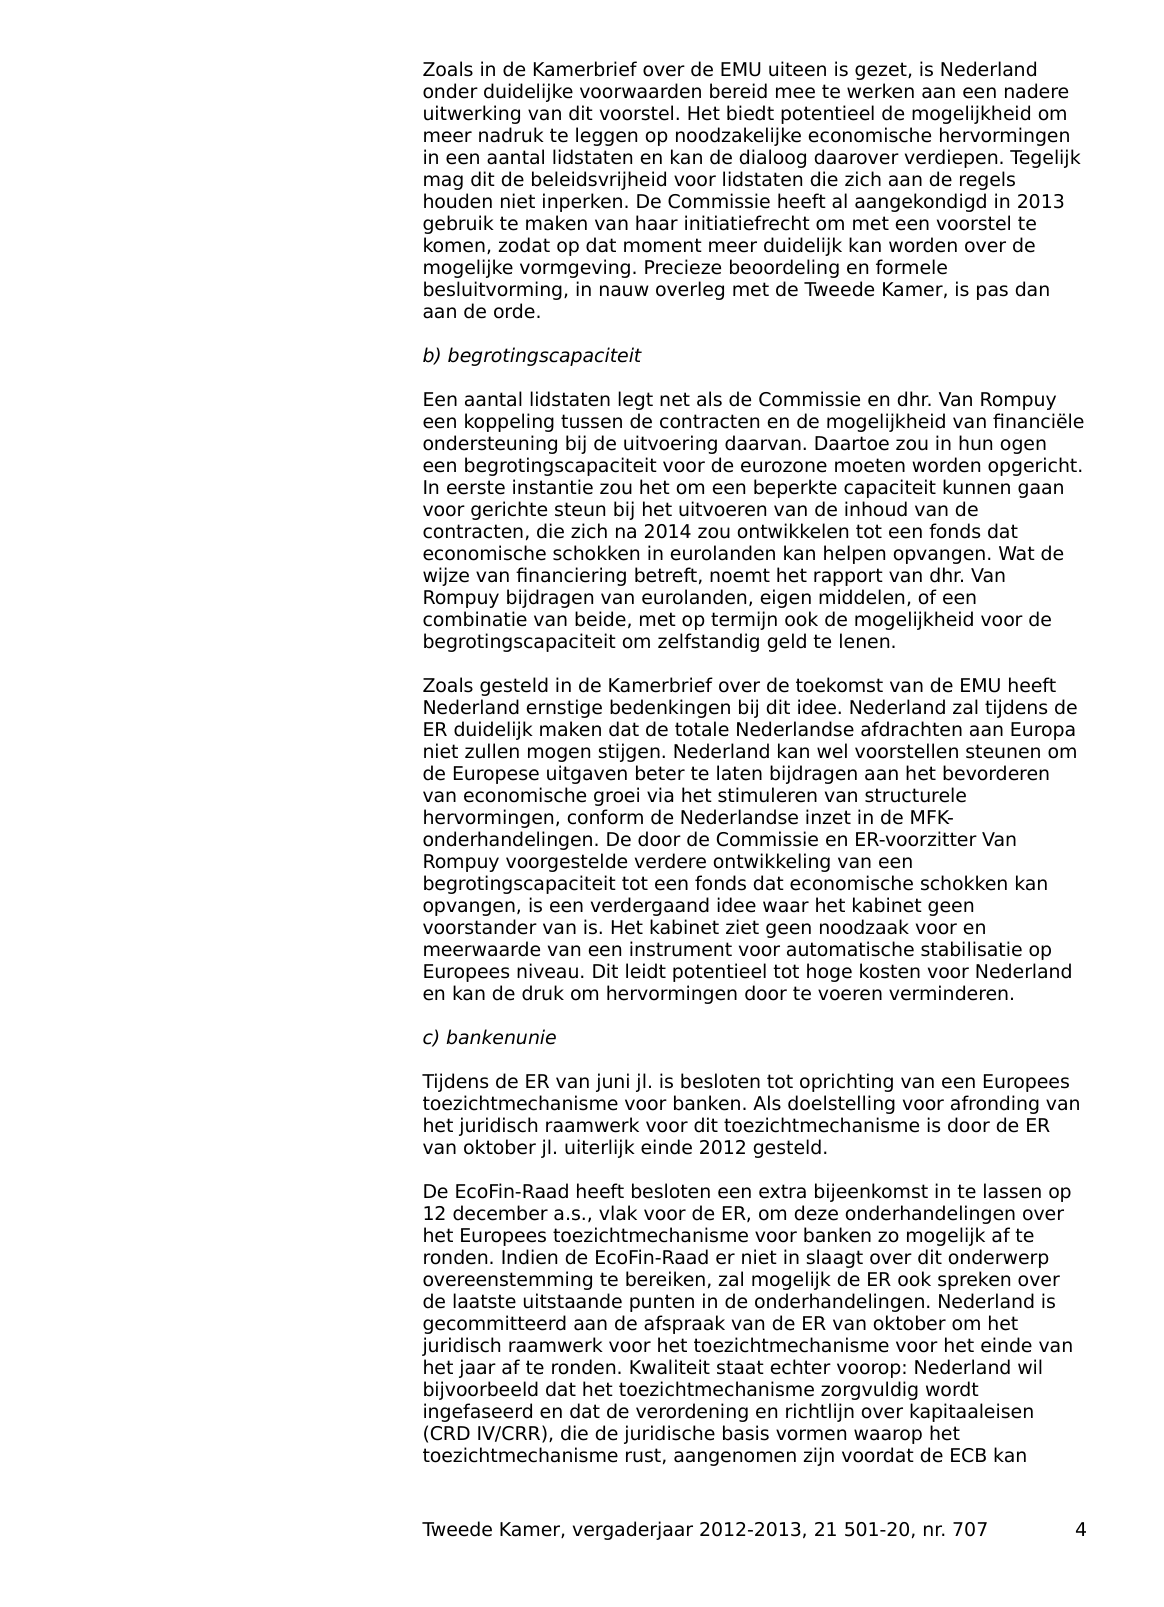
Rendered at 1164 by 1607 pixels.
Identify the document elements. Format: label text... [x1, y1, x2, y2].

text Zoals gesteld in de Kamerbrief over de toekomst van de EMU heeft Nederland ernstige bedenkingen bij dit idee. Nederland zal tijdens de ER duidelijk maken dat de totale Nederlandse afdrachten aan Europa niet zullen mogen stijgen. Nederland kan wel voorstellen steunen om de Europese uitgaven beter te laten bijdragen aan het bevorderen van economische groei via het stimuleren van structurele hervormingen, conform de Nederlandse inzet in de MFK-onderhandelingen. De door de Commissie en ER-voorzitter Van Rompuy voorgestelde verdere ontwikkeling van een begrotingscapaciteit tot een fonds dat economische schokken kan opvangen, is een verdergaand idee waar het kabinet geen voorstander van is. Het kabinet ziet geen noodzaak voor en meerwaarde van een instrument voor automatische stabilisatie op Europees niveau. Dit leidt potentieel tot hoge kosten voor Nederland en kan de druk om hervormingen door te voeren verminderen. [422, 675, 1087, 1005]
subtitle b) begrotingscapaciteit [422, 345, 1087, 367]
subtitle c) bankenunie [422, 1027, 1087, 1049]
text Een aantal lidstaten legt net als de Commissie en dhr. Van Rompuy een koppeling tussen de contracten en de mogelijkheid van financiële ondersteuning bij de uitvoering daarvan. Daartoe zou in hun ogen een begrotingscapaciteit voor de eurozone moeten worden opgericht. In eerste instantie zou het om een beperkte capaciteit kunnen gaan voor gerichte steun bij het uitvoeren van de inhoud van de contracten, die zich na 2014 zou ontwikkelen tot een fonds dat economische schokken in eurolanden kan helpen opvangen. Wat de wijze van financiering betreft, noemt het rapport van dhr. Van Rompuy bijdragen van eurolanden, eigen middelen, of een combinatie van beide, met op termijn ook de mogelijkheid voor de begrotingscapaciteit om zelfstandig geld te lenen. [422, 389, 1087, 653]
text De EcoFin-Raad heeft besloten een extra bijeenkomst in te lassen op 12 december a.s., vlak voor de ER, om deze onderhandelingen over het Europees toezichtmechanisme voor banken zo mogelijk af te ronden. Indien de EcoFin-Raad er niet in slaagt over dit onderwerp overeenstemming te bereiken, zal mogelijk de ER ook spreken over de laatste uitstaande punten in de onderhandelingen. Nederland is gecommitteerd aan de afspraak van de ER van oktober om het juridisch raamwerk voor het toezichtmechanisme voor het einde van het jaar af te ronden. Kwaliteit staat echter voorop: Nederland wil bijvoorbeeld dat het toezichtmechanisme zorgvuldig wordt ingefaseerd en dat de verordening en richtlijn over kapitaaleisen (CRD IV/CRR), die de juridische basis vormen waarop het toezichtmechanisme rust, aangenomen zijn voordat de ECB kan [422, 1181, 1087, 1467]
text Zoals in de Kamerbrief over de EMU uiteen is gezet, is Nederland onder duidelijke voorwaarden bereid mee te werken aan een nadere uitwerking van dit voorstel. Het biedt potentieel de mogelijkheid om meer nadruk te leggen op noodzakelijke economische hervormingen in een aantal lidstaten en kan de dialoog daarover verdiepen. Tegelijk mag dit de beleidsvrijheid voor lidstaten die zich aan de regels houden niet inperken. De Commissie heeft al aangekondigd in 2013 gebruik te maken van haar initiatiefrecht om met een voorstel te komen, zodat op dat moment meer duidelijk kan worden over de mogelijke vormgeving. Precieze beoordeling en formele besluitvorming, in nauw overleg met de Tweede Kamer, is pas dan aan de orde. [422, 59, 1087, 323]
text Tijdens de ER van juni jl. is besloten tot oprichting van een Europees toezichtmechanisme voor banken. Als doelstelling voor afronding van het juridisch raamwerk voor dit toezichtmechanisme is door de ER van oktober jl. uiterlijk einde 2012 gesteld. [422, 1071, 1087, 1159]
